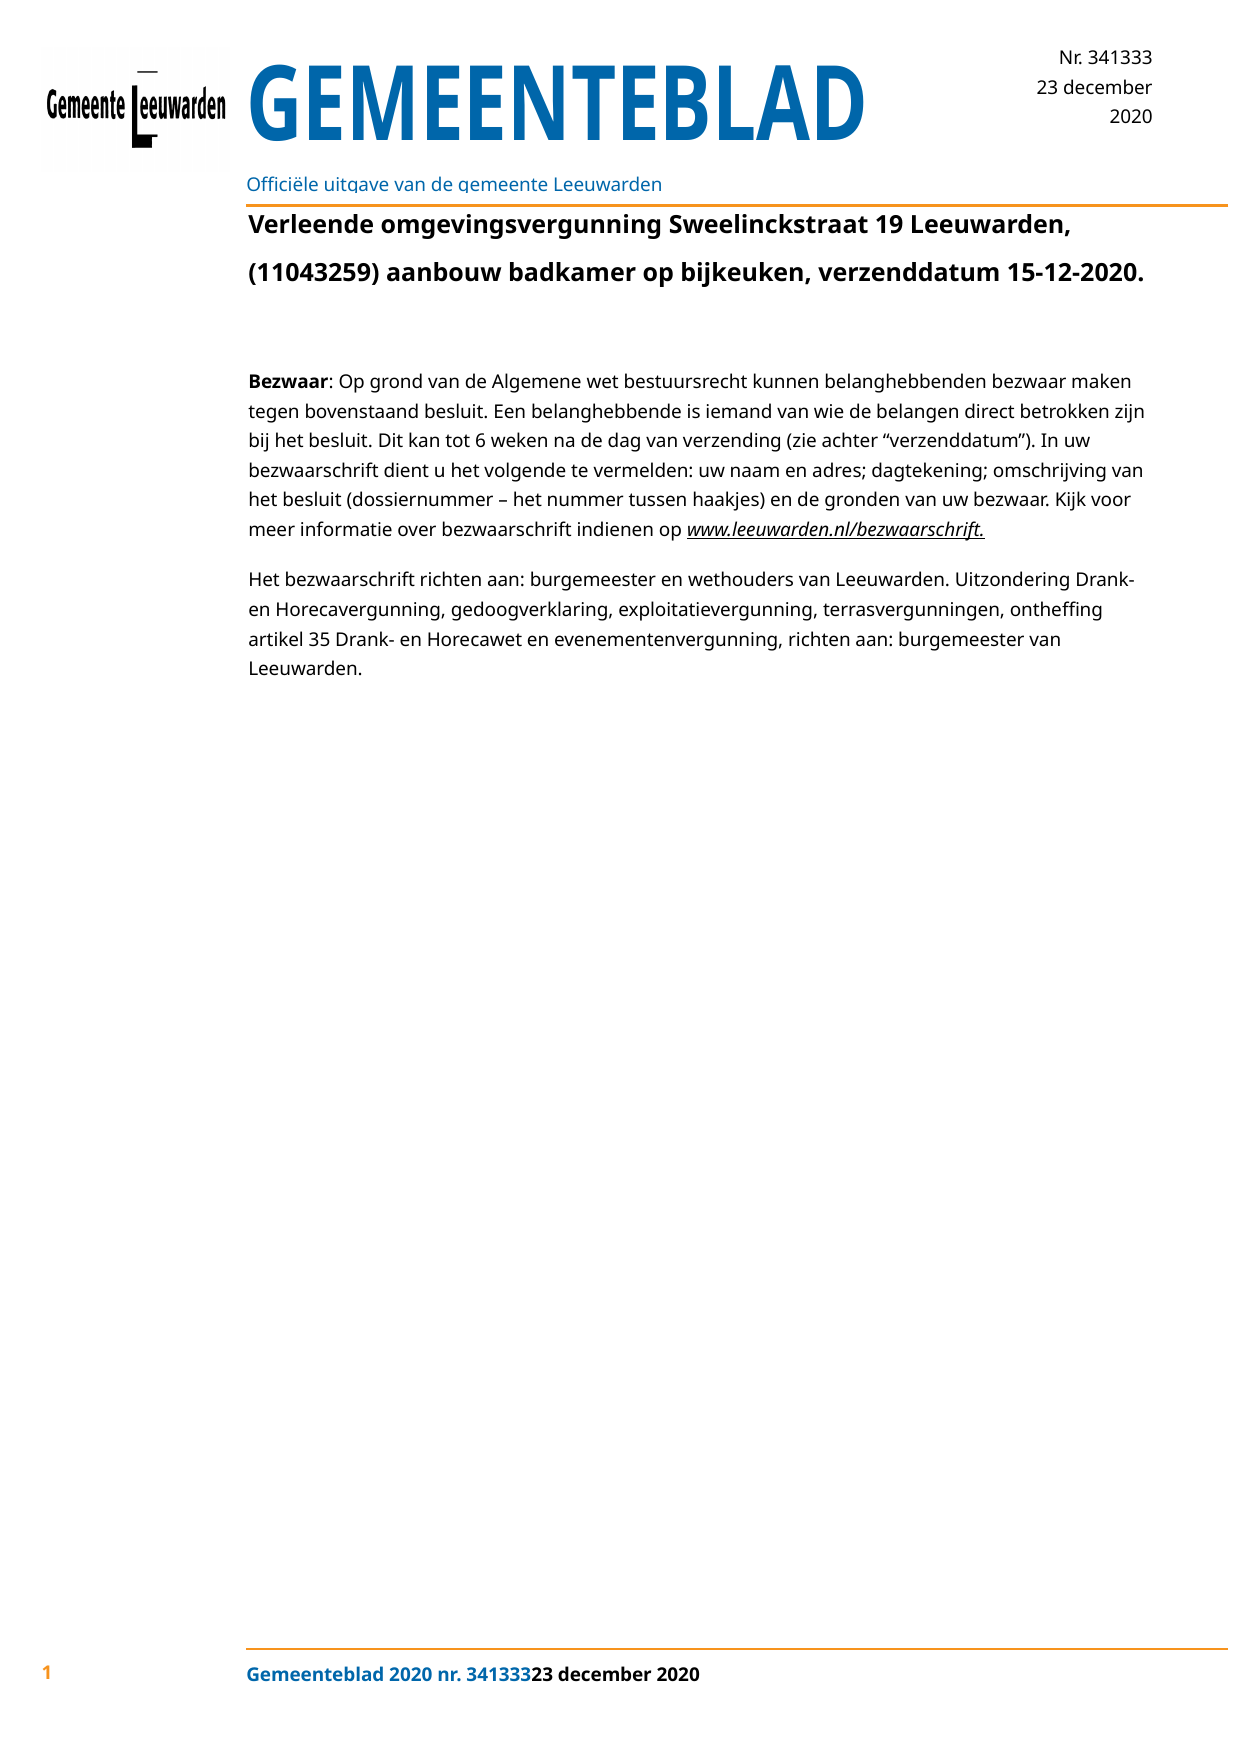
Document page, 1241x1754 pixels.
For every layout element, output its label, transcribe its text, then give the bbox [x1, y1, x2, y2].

text Verleende omgevingsvergunning Sweelinckstraat 19 Leeuwarden, (11043259) aanbouw badkamer op bijkeuken, verzenddatum 15-12-2020. [248, 207, 1152, 288]
picture [41, 47, 231, 172]
text Bezwaar: Op grond van de Algemene wet bestuursrecht kunnen belanghebbenden bezwaar maken tegen bovenstaand besluit. Een belanghebbende is iemand van wie de belangen direct betrokken zijn bij het besluit. Dit kan tot 6 weken na de dag van verzending (zie achter “verzenddatum”). In uw bezwaarschrift dient u het volgende te vermelden: uw naam en adres; dagtekening; omschrijving van het besluit (dossiernummer – het nummer tussen haakjes) en de gronden van uw bezwaar. Kijk voor meer informatie over bezwaarschrift indienen op www.leeuwarden.nl/bezwaarschrift. [248, 368, 1152, 542]
text Het bezwaarschrift richten aan: burgemeester en wethouders van Leeuwarden. Uitzondering Drank- en Horecavergunning, gedoogverklaring, exploitatievergunning, terrasvergunningen, ontheffing artikel 35 Drank- en Horecawet en evenementenvergunning, richten aan: burgemeester van Leeuwarden. [248, 567, 1152, 681]
